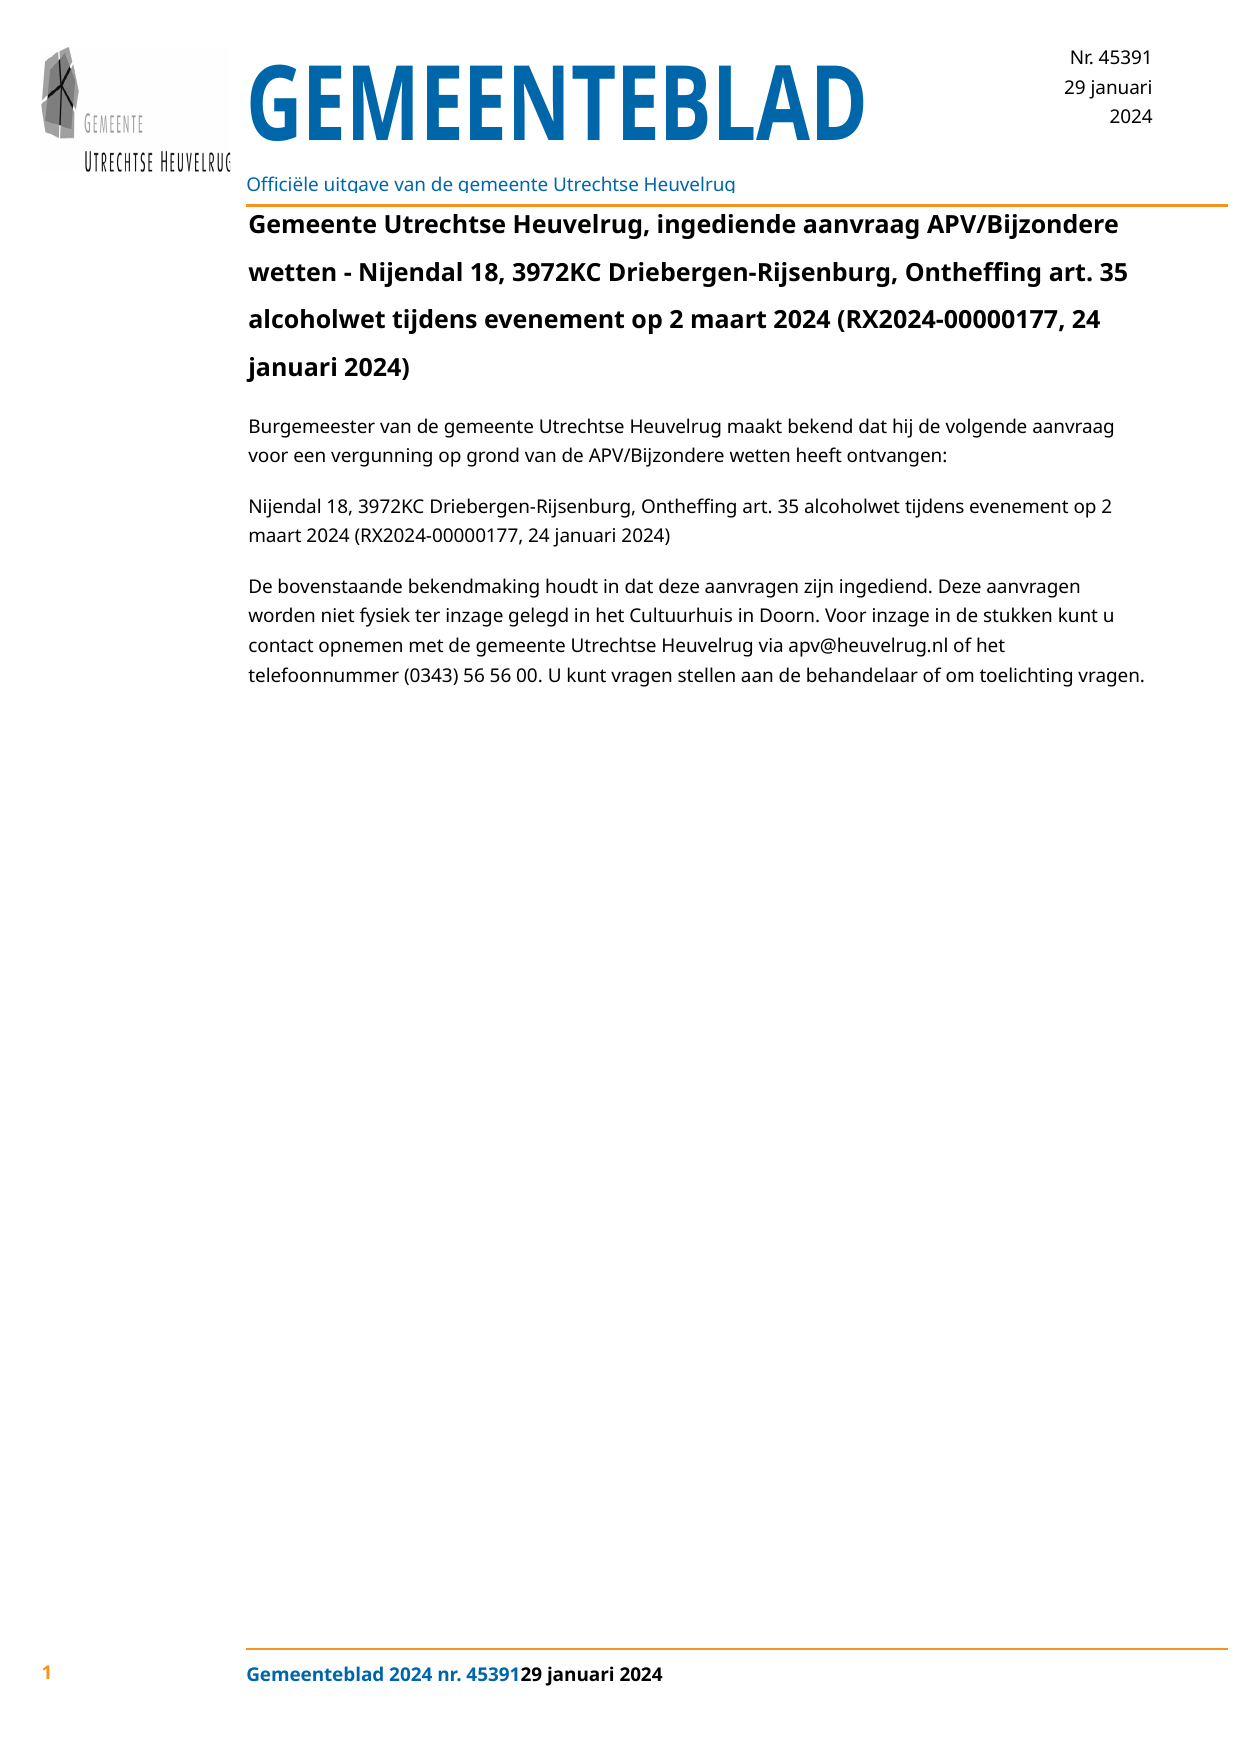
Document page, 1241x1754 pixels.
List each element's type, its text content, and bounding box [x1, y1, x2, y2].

picture [41, 47, 231, 172]
text Nijendal 18, 3972KC Driebergen-Rijsenburg, Ontheffing art. 35 alcoholwet tijdens evenement op 2 maart 2024 (RX2024-00000177, 24 januari 2024) [248, 493, 1152, 548]
text Burgemeester van de gemeente Utrechtse Heuvelrug maakt bekend dat hij de volgende aanvraag voor een vergunning op grond van de APV/Bijzondere wetten heeft ontvangen: [248, 413, 1152, 468]
text Gemeente Utrechtse Heuvelrug, ingediende aanvraag APV/Bijzondere wetten - Nijendal 18, 3972KC Driebergen-Rijsenburg, Ontheffing art. 35 alcoholwet tijdens evenement op 2 maart 2024 (RX2024-00000177, 24 januari 2024) [248, 207, 1152, 384]
text De bovenstaande bekendmaking houdt in dat deze aanvragen zijn ingediend. Deze aanvragen worden niet fysiek ter inzage gelegd in het Cultuurhuis in Doorn. Voor inzage in de stukken kunt u contact opnemen met de gemeente Utrechtse Heuvelrug via apv@heuvelrug.nl of het telefoonnummer (0343) 56 56 00. U kunt vragen stellen aan de behandelaar of om toelichting vragen. [248, 573, 1152, 688]
